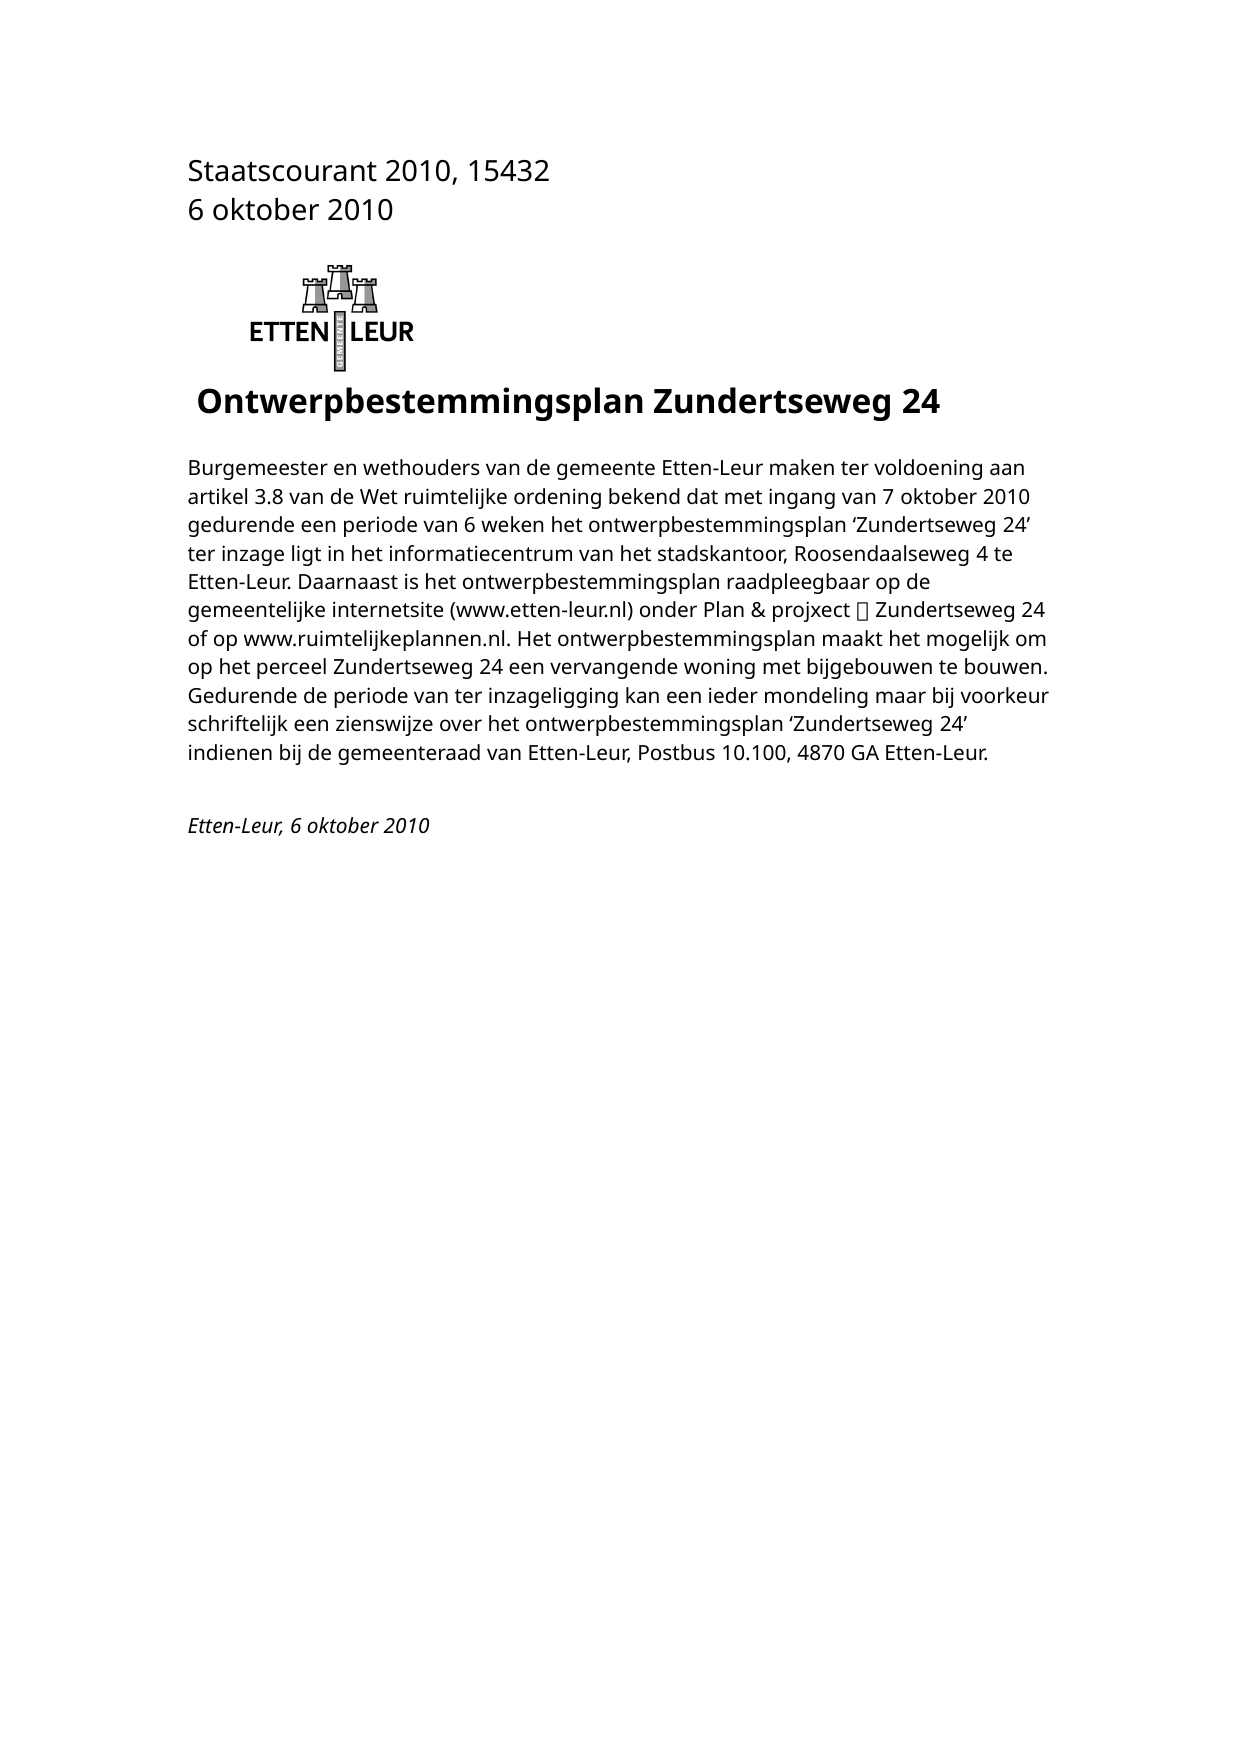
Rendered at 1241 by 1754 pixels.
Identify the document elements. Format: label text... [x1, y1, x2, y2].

text Burgemeester en wethouders van de gemeente Etten-Leur maken ter voldoening aan artikel 3.8 van de Wet ruimtelijke ordening bekend dat met ingang van 7 oktober 2010 gedurende een periode van 6 weken het ontwerpbestemmingsplan ‘Zundertseweg 24’ ter inzage ligt in het informatiecentrum van het stadskantoor, Roosendaalseweg 4 te Etten-Leur. Daarnaast is het ontwerpbestemmingsplan raadpleegbaar op de gemeentelijke internetsite (www.etten-leur.nl) onder Plan & projxect ࢐ Zundertseweg 24 of op www.ruimtelijkeplannen.nl. Het ontwerpbestemmingsplan maakt het mogelijk om op het perceel Zundertseweg 24 een vervangende woning met bijgebouwen te bouwen. Gedurende de periode van ter inzageligging kan een ieder mondeling maar bij voorkeur schriftelijk een zienswijze over het ontwerpbestemmingsplan ‘Zundertseweg 24’ indienen bij de gemeenteraad van Etten-Leur, Postbus 10.100, 4870 GA Etten-Leur. [187, 453, 1053, 766]
text Etten-Leur, 6 oktober 2010 [187, 811, 1053, 839]
picture [187, 258, 477, 378]
subtitle Ontwerpbestemmingsplan Zundertseweg 24 [187, 271, 1053, 423]
text Staatscourant 2010, 15432 [187, 150, 1053, 190]
text 6 oktober 2010 [187, 190, 1053, 229]
